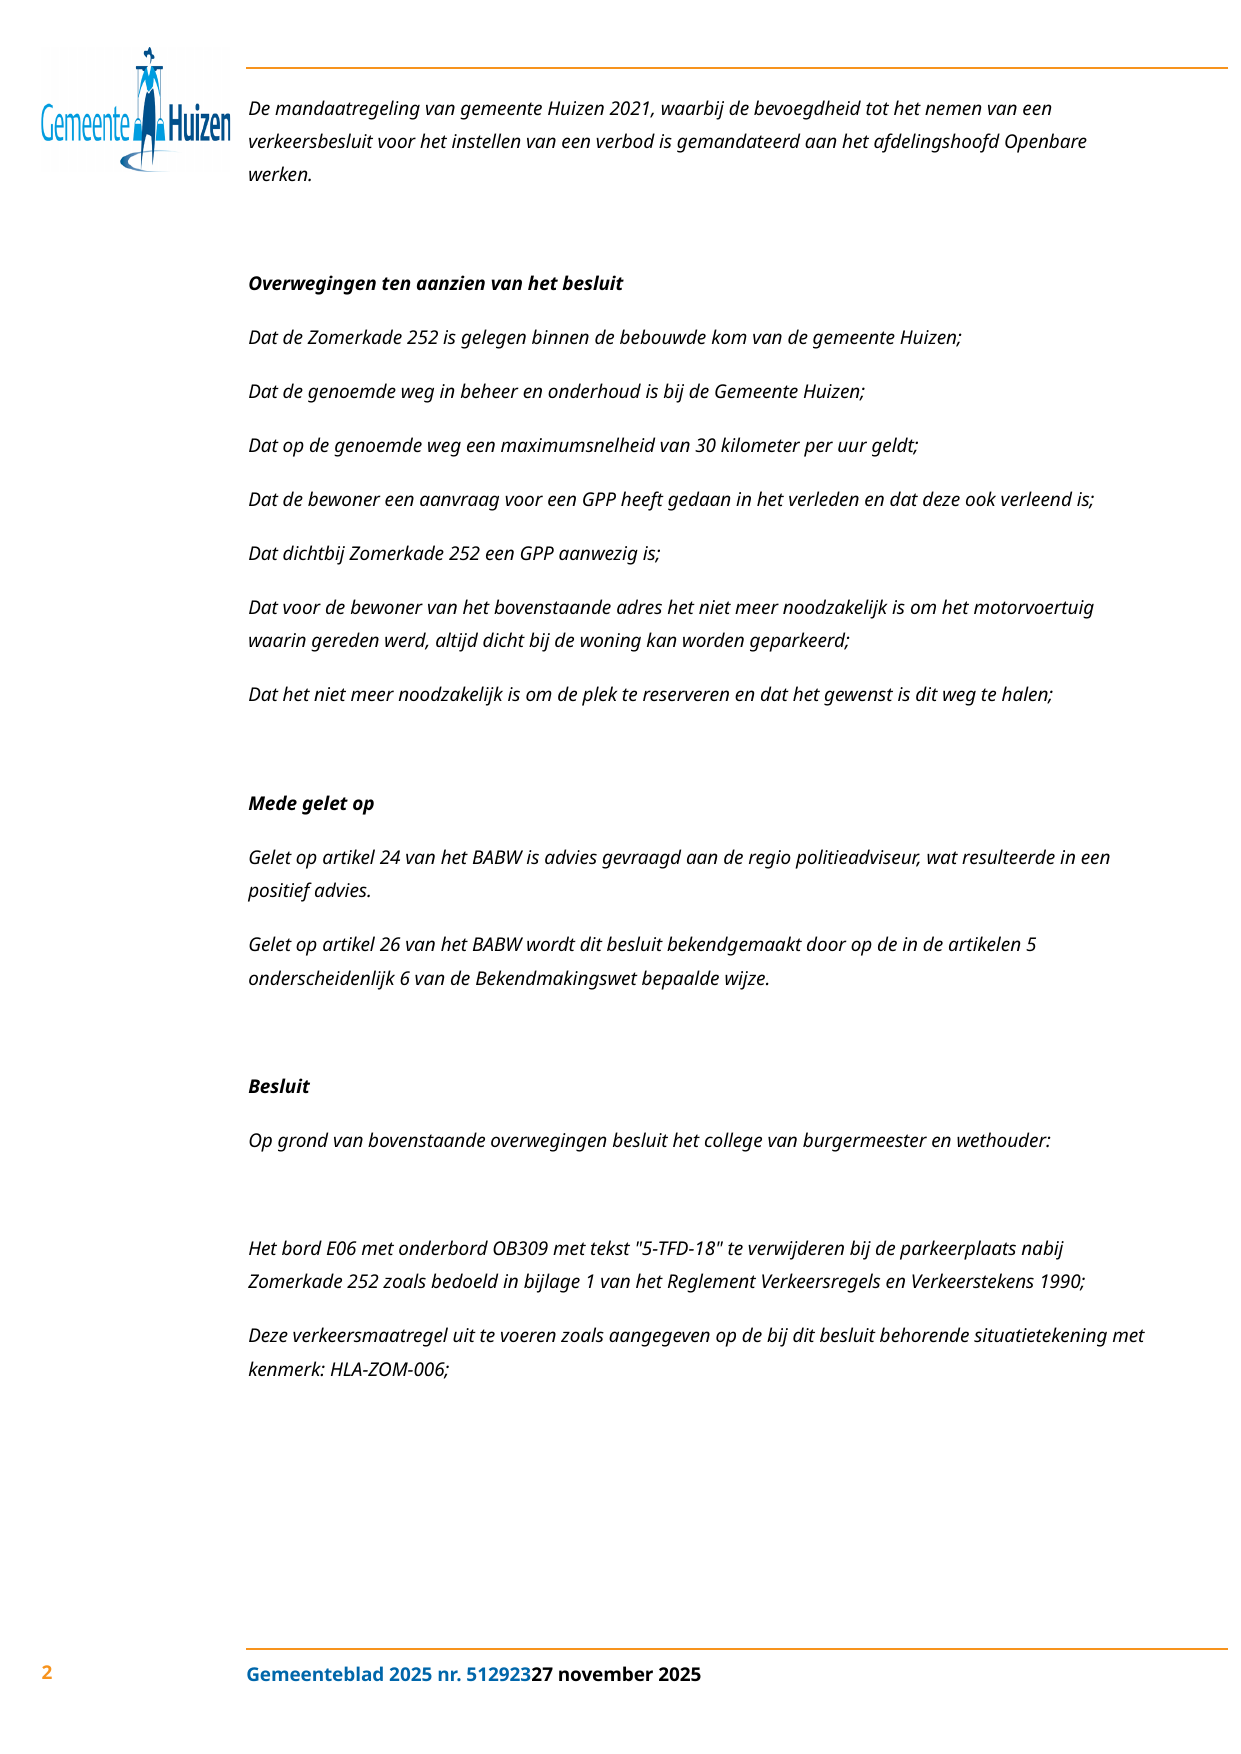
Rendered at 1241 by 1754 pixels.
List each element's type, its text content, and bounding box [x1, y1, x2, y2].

text Overwegingen ten aanzien van het besluit [248, 270, 1152, 296]
text Dat voor de bewoner van het bovenstaande adres het niet meer noodzakelijk is om het motorvoertuig waarin gereden werd, altijd dicht bij de woning kan worden geparkeerd; [248, 594, 1152, 653]
text Het bord E06 met onderbord OB309 met tekst "5-TFD-18" te verwijderen bij de parkeerplaats nabij Zomerkade 252 zoals bedoeld in bijlage 1 van het Reglement Verkeersregels en Verkeerstekens 1990; [248, 1235, 1152, 1294]
text Op grond van bovenstaande overwegingen besluit het college van burgermeester en wethouder: [248, 1127, 1152, 1153]
text Gelet op artikel 24 van het BABW is advies gevraagd aan de regio politieadviseur, wat resulteerde in een positief advies. [248, 844, 1152, 903]
text Dat de Zomerkade 252 is gelegen binnen de bebouwde kom van de gemeente Huizen; [248, 324, 1152, 349]
picture [41, 47, 231, 172]
text Besluit [248, 1073, 1152, 1099]
text Dat dichtbij Zomerkade 252 een GPP aanwezig is; [248, 540, 1152, 566]
text Dat de genoemde weg in beheer en onderhoud is bij de Gemeente Huizen; [248, 378, 1152, 404]
text Deze verkeersmaatregel uit te voeren zoals aangegeven op de bij dit besluit behorende situatietekening met kenmerk: HLA-ZOM-006; [248, 1323, 1152, 1382]
text Dat op de genoemde weg een maximumsnelheid van 30 kilometer per uur geldt; [248, 432, 1152, 458]
text Mede gelet op [248, 790, 1152, 816]
text Dat het niet meer noodzakelijk is om de plek te reserveren en dat het gewenst is dit weg te halen; [248, 682, 1152, 707]
text Gelet op artikel 26 van het BABW wordt dit besluit bekendgemaakt door op de in de artikelen 5 onderscheidenlijk 6 van de Bekendmakingswet bepaalde wijze. [248, 931, 1152, 991]
text De mandaatregeling van gemeente Huizen 2021, waarbij de bevoegdheid tot het nemen van een verkeersbesluit voor het instellen van een verbod is gemandateerd aan het afdelingshoofd Openbare werken. [248, 95, 1152, 187]
text Dat de bewoner een aanvraag voor een GPP heeft gedaan in het verleden en dat deze ook verleend is; [248, 486, 1152, 512]
